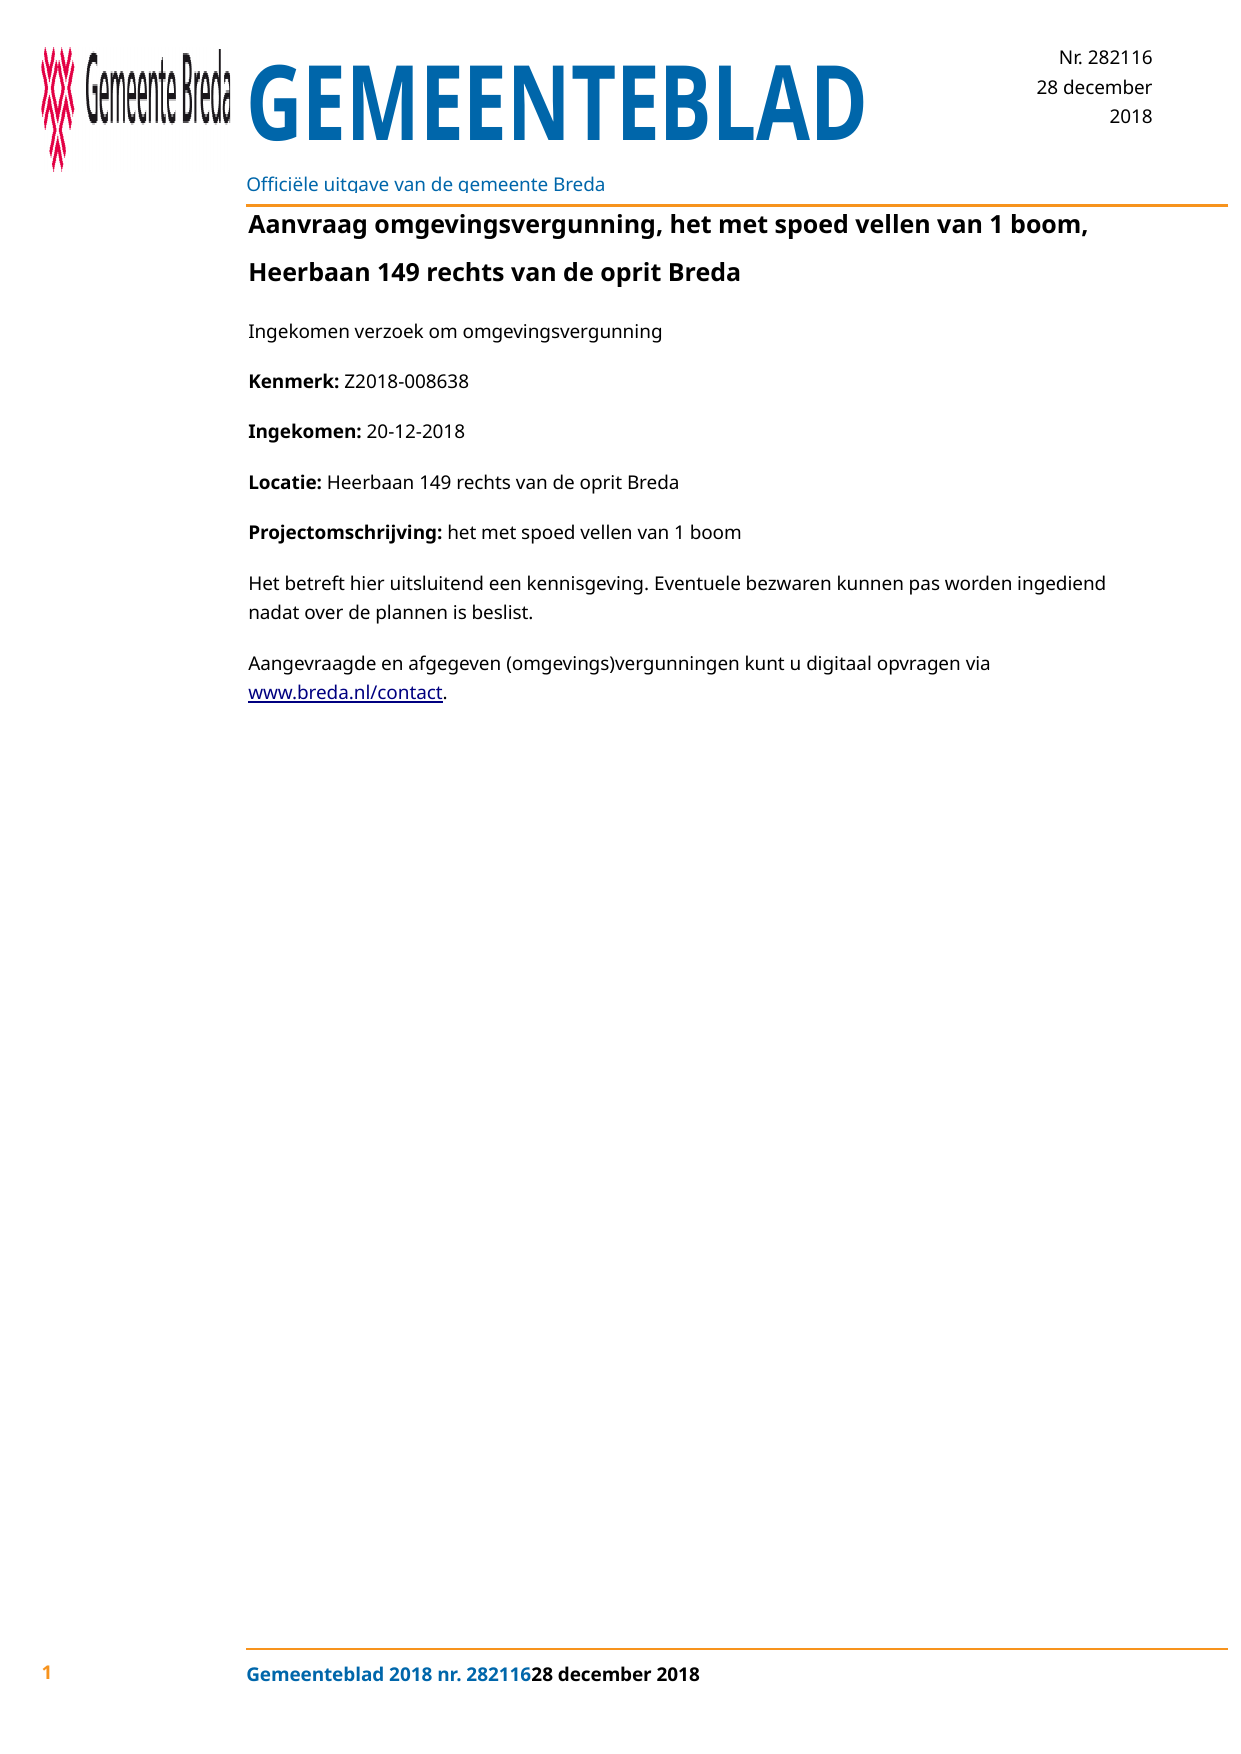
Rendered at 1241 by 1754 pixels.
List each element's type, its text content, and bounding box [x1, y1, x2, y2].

text Locatie: Heerbaan 149 rechts van de oprit Breda [248, 469, 1152, 495]
text Aanvraag omgevingsvergunning, het met spoed vellen van 1 boom, Heerbaan 149 rechts van de oprit Breda [248, 207, 1152, 288]
text Het betreft hier uitsluitend een kennisgeving. Eventuele bezwaren kunnen pas worden ingediend nadat over de plannen is beslist. [248, 570, 1152, 625]
text Ingekomen: 20-12-2018 [248, 419, 1152, 444]
text Projectomschrijving: het met spoed vellen van 1 boom [248, 519, 1152, 545]
text Ingekomen verzoek om omgevingsvergunning [248, 318, 1152, 344]
picture [41, 47, 231, 172]
text Aangevraagde en afgegeven (omgevings)vergunningen kunt u digitaal opvragen via www.breda.nl/contact. [248, 650, 1152, 705]
text Kenmerk: Z2018-008638 [248, 368, 1152, 394]
